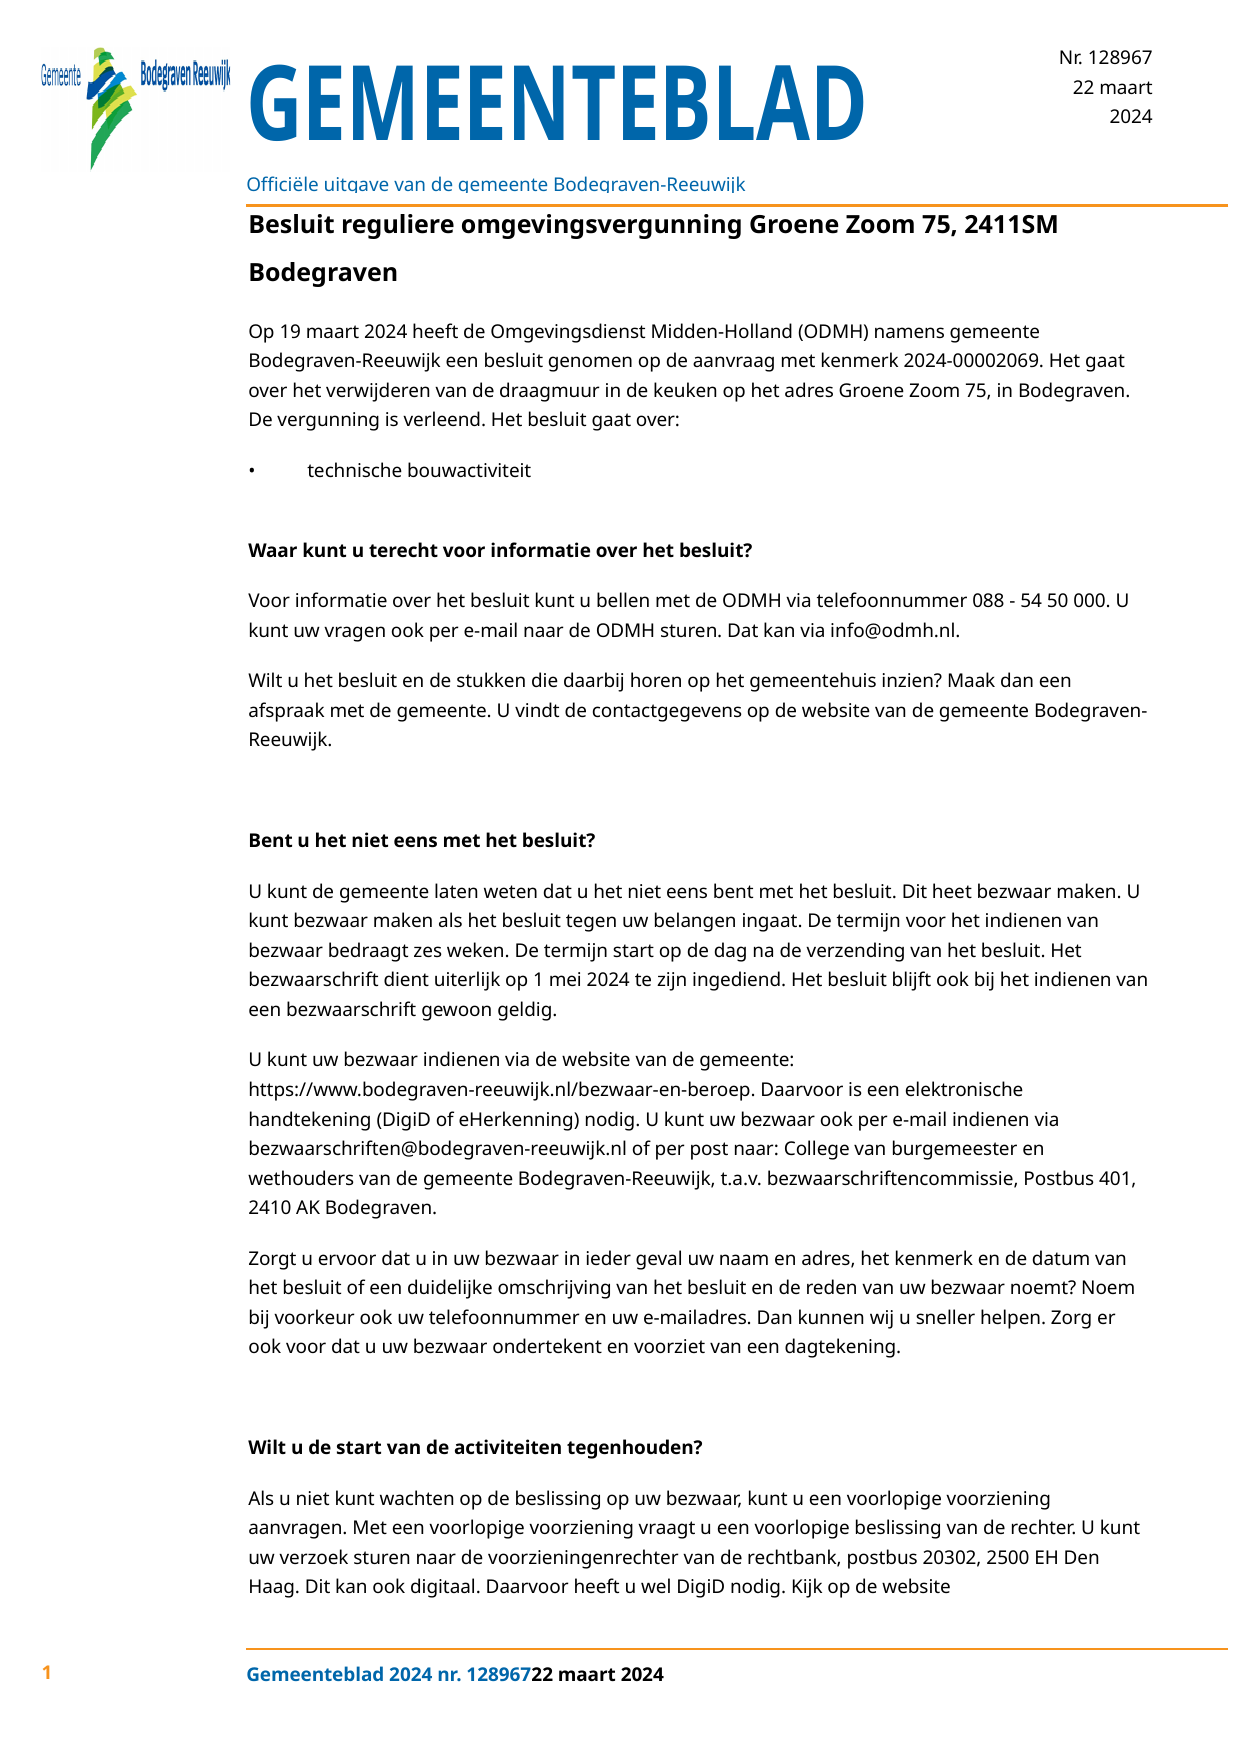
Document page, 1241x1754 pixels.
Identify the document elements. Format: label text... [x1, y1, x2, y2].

text U kunt uw bezwaar indienen via de website van de gemeente: https://www.bodegraven-reeuwijk.nl/bezwaar-en-beroep. Daarvoor is een elektronische handtekening (DigiD of eHerkenning) nodig. U kunt uw bezwaar ook per e-mail indienen via bezwaarschriften@bodegraven-reeuwijk.nl of per post naar: College van burgemeester en wethouders van de gemeente Bodegraven-Reeuwijk, t.a.v. bezwaarschriftencommissie, Postbus 401, 2410 AK Bodegraven. [248, 1047, 1152, 1220]
text Zorgt u ervoor dat u in uw bezwaar in ieder geval uw naam en adres, het kenmerk en de datum van het besluit of een duidelijke omschrijving van het besluit en de reden van uw bezwaar noemt? Noem bij voorkeur ook uw telefoonnummer en uw e-mailadres. Dan kunnen wij u sneller helpen. Zorg er ook voor dat u uw bezwaar ondertekent en voorziet van een dagtekening. [248, 1245, 1152, 1359]
text Op 19 maart 2024 heeft de Omgevingsdienst Midden-Holland (ODMH) namens gemeente Bodegraven-Reeuwijk een besluit genomen op de aanvraag met kenmerk 2024-00002069. Het gaat over het verwijderen van de draagmuur in de keuken op het adres Groene Zoom 75, in Bodegraven. De vergunning is verleend. Het besluit gaat over: [248, 318, 1152, 432]
text Bent u het niet eens met het besluit? [248, 827, 1152, 853]
text U kunt de gemeente laten weten dat u het niet eens bent met het besluit. Dit heet bezwaar maken. U kunt bezwaar maken als het besluit tegen uw belangen ingaat. De termijn voor het indienen van bezwaar bedraagt zes weken. De termijn start op de dag na de verzending van het besluit. Het bezwaarschrift dient uiterlijk op 1 mei 2024 te zijn ingediend. Het besluit blijft ook bij het indienen van een bezwaarschrift gewoon geldig. [248, 878, 1152, 1022]
text Als u niet kunt wachten op de beslissing op uw bezwaar, kunt u een voorlopige voorziening aanvragen. Met een voorlopige voorziening vraagt u een voorlopige beslissing van de rechter. U kunt uw verzoek sturen naar de voorzieningenrechter van de rechtbank, postbus 20302, 2500 EH Den Haag. Dit kan ook digitaal. Daarvoor heeft u wel DigiD nodig. Kijk op de website [248, 1485, 1152, 1599]
picture [41, 47, 231, 172]
text Wilt u de start van de activiteiten tegenhouden? [248, 1434, 1152, 1460]
text Wilt u het besluit en de stukken die daarbij horen op het gemeentehuis inzien? Maak dan een afspraak met de gemeente. U vindt de contactgegevens op de website van de gemeente Bodegraven-Reeuwijk. [248, 667, 1152, 752]
text Voor informatie over het besluit kunt u bellen met de ODMH via telefoonnummer 088 - 54 50 000. U kunt uw vragen ook per e-mail naar de ODMH sturen. Dat kan via info@odmh.nl. [248, 587, 1152, 643]
text Waar kunt u terecht voor informatie over het besluit? [248, 537, 1152, 563]
text Besluit reguliere omgevingsvergunning Groene Zoom 75, 2411SM Bodegraven [248, 207, 1152, 288]
list technische bouwactiviteit [248, 457, 1152, 483]
